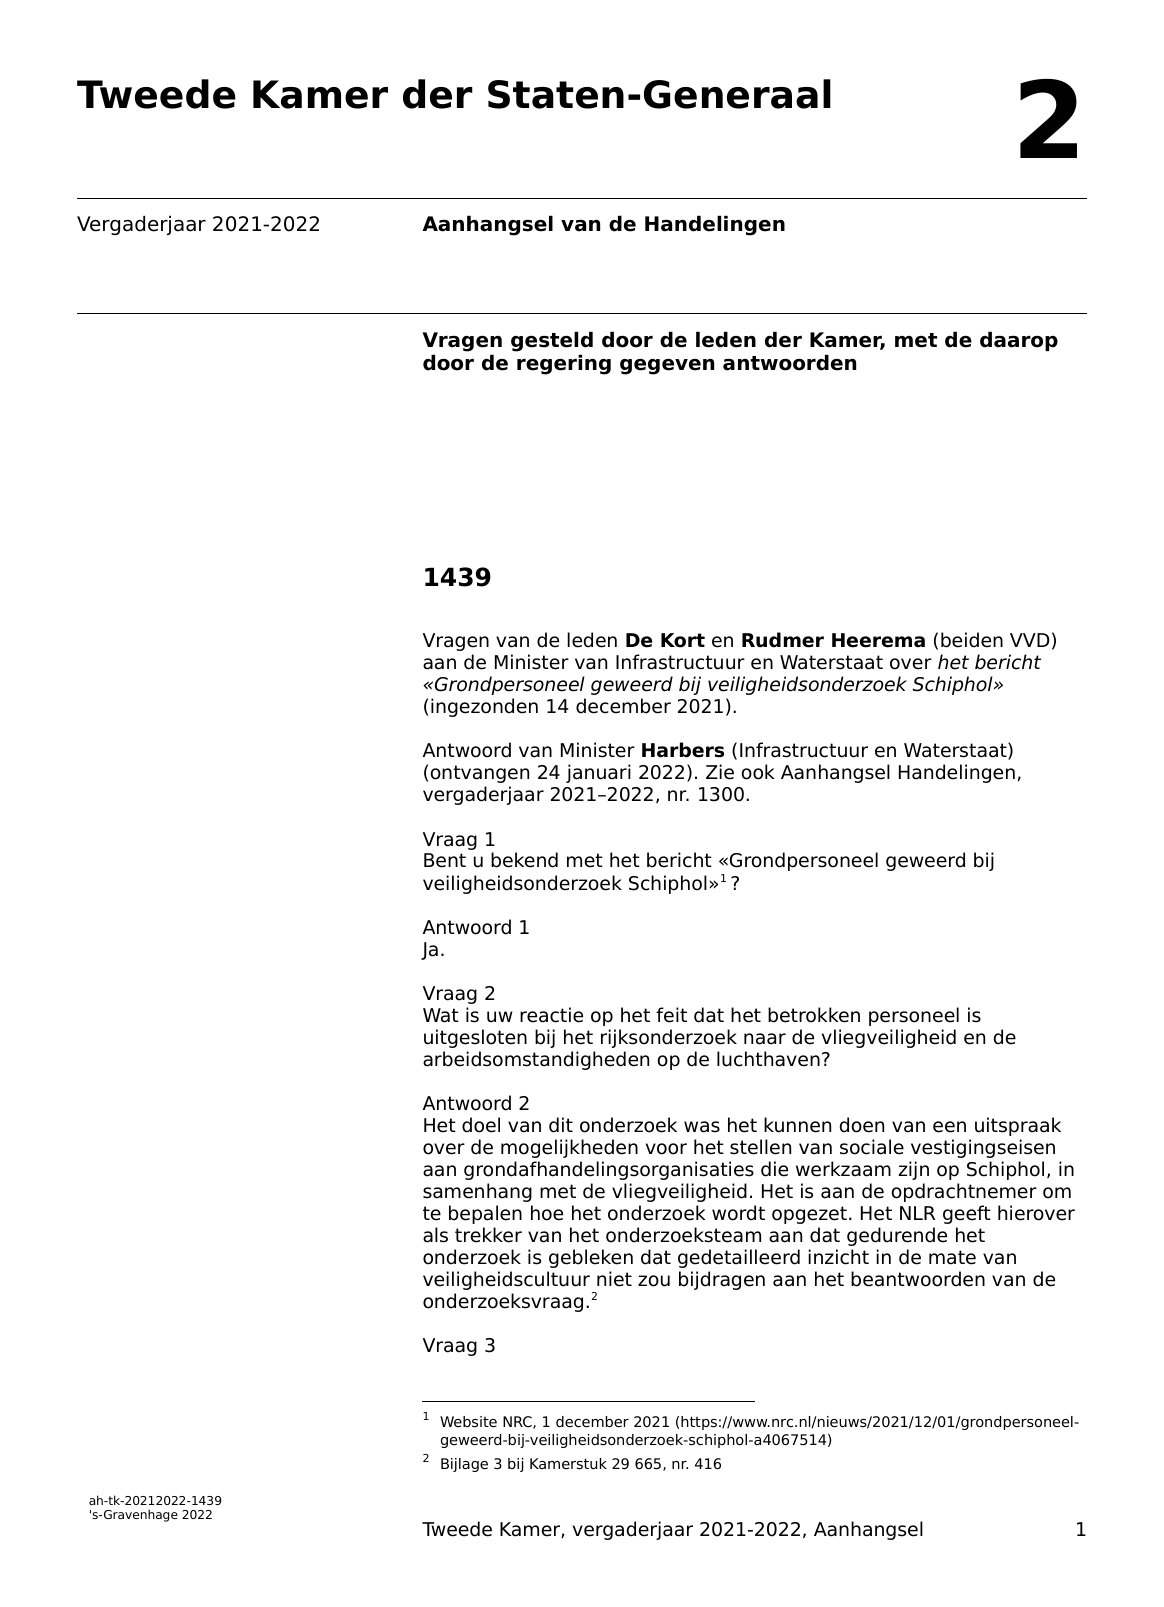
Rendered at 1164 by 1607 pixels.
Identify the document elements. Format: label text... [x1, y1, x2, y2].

text Het doel van dit onderzoek was het kunnen doen van een uitspraak over de mogelijkheden voor het stellen van sociale vestigingseisen aan grondafhandelingsorganisaties die werkzaam zijn op Schiphol, in samenhang met de vliegveiligheid. Het is aan de opdrachtnemer om te bepalen hoe het onderzoek wordt opgezet. Het NLR geeft hierover als trekker van het onderzoeksteam aan dat gedurende het onderzoek is gebleken dat gedetailleerd inzicht in de mate van veiligheidscultuur niet zou bijdragen aan het beantwoorden van de onderzoeksvraag. [422, 1115, 1087, 1313]
table_cell Vergaderjaar 2021-2022 [77, 199, 422, 313]
text 1439 [422, 563, 1087, 592]
table_cell Aanhangsel van de Handelingen [422, 199, 1087, 313]
table_header 2 [886, 59, 1087, 198]
text Antwoord 1 [422, 917, 1087, 938]
text Ja. [422, 938, 1087, 961]
text Antwoord 2 [422, 1093, 1087, 1115]
text Vraag 3 [422, 1335, 1087, 1357]
text Antwoord van Minister Harbers (Infrastructuur en Waterstaat) (ontvangen 24 januari 2022). Zie ook Aanhangsel Handelingen, vergaderjaar 2021–2022, nr. 1300. [422, 740, 1087, 806]
text Wat is uw reactie op het feit dat het betrokken personeel is uitgesloten bij het rijksonderzoek naar de vliegveiligheid en de arbeidsomstandigheden op de luchthaven? [422, 1005, 1087, 1071]
table_cell Vragen gesteld door de leden der Kamer, met de daarop door de regering gegeven antwoorden [422, 314, 1087, 375]
text Vraag 2 [422, 983, 1087, 1005]
table_header Tweede Kamer der Staten-Generaal [77, 59, 886, 198]
text Website NRC, 1 december 2021 (https://www.nrc.nl/nieuws/2021/12/01/grondpersoneel-geweerd-bij-veiligheidsonderzoek-schiphol-a4067514) [422, 1410, 1087, 1449]
text Bijlage 3 bij Kamerstuk 29 665, nr. 416 [422, 1452, 1087, 1474]
text 's-Gravenhage 2022 [88, 1508, 323, 1522]
text Vragen van de leden De Kort en Rudmer Heerema (beiden VVD) aan de Minister van Infrastructuur en Waterstaat over het bericht «Grondpersoneel geweerd bij veiligheidsonderzoek Schiphol» (ingezonden 14 december 2021). [422, 630, 1087, 718]
text ah-tk-20212022-1439 [88, 1494, 323, 1508]
table_cell [77, 314, 422, 375]
text Bent u bekend met het bericht «Grondpersoneel geweerd bij veiligheidsonderzoek Schiphol»? [422, 850, 1087, 894]
text Vraag 1 [422, 828, 1087, 850]
